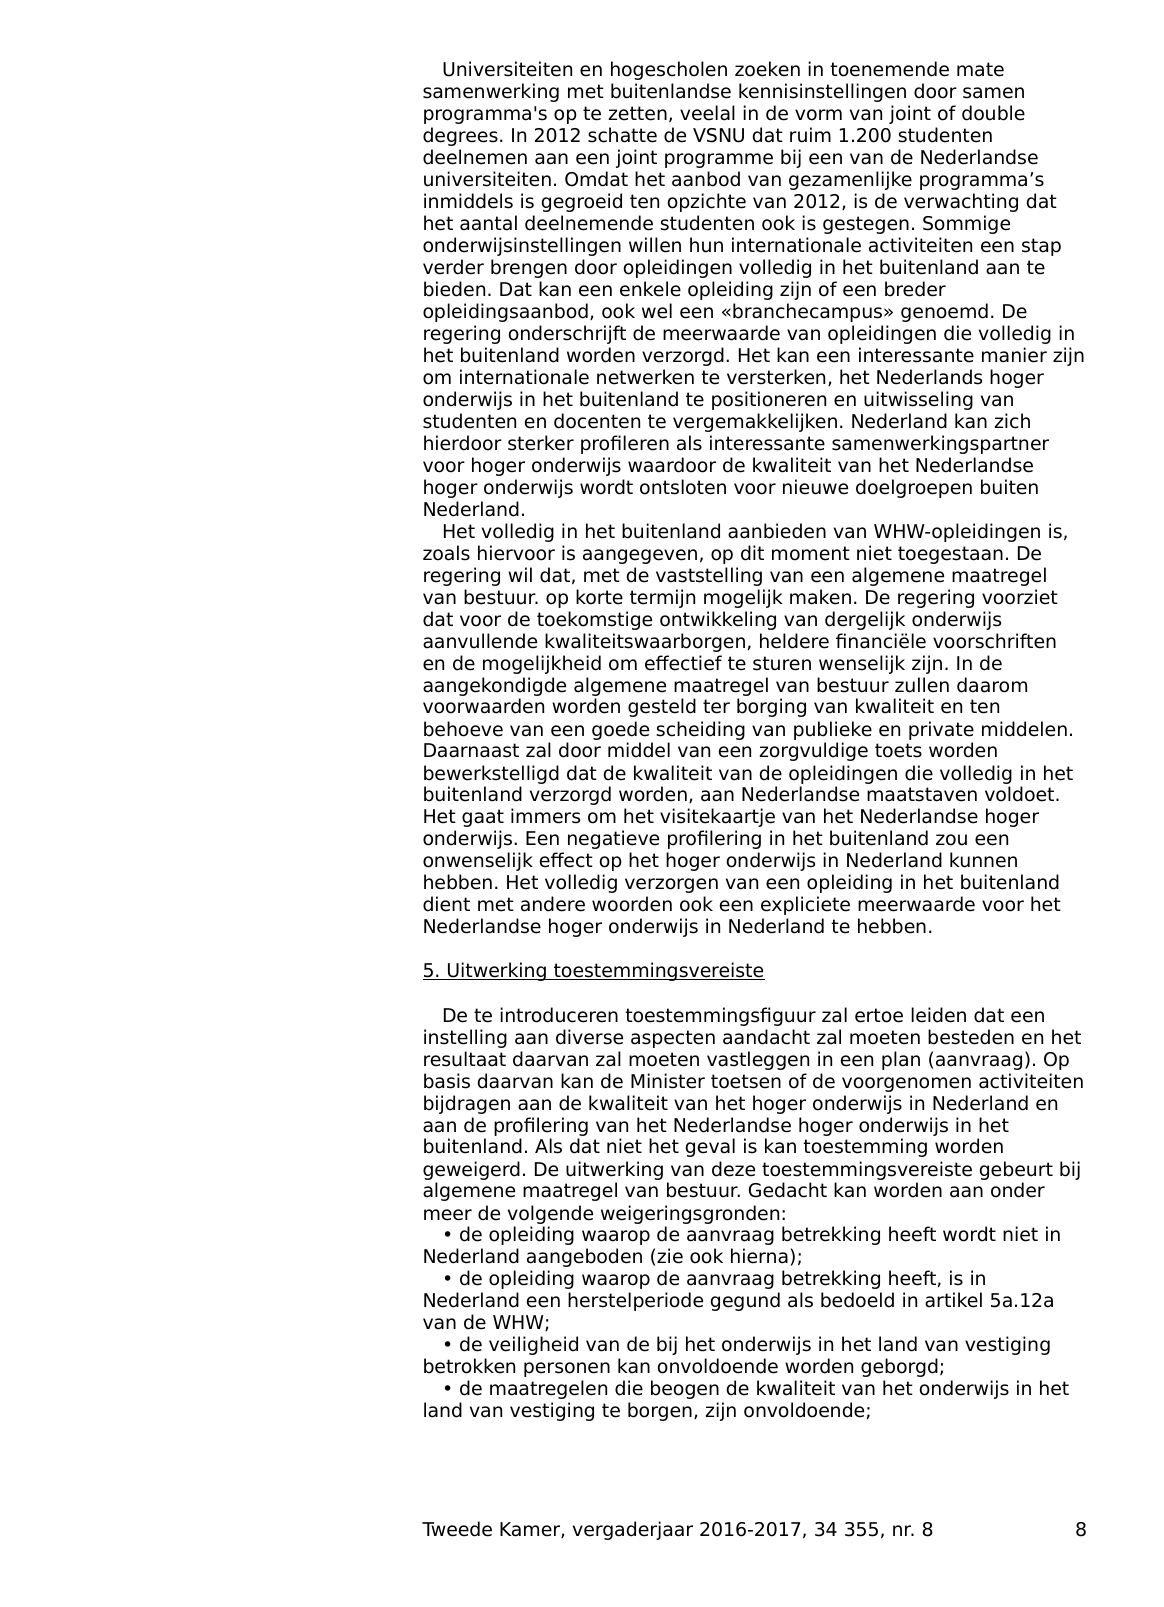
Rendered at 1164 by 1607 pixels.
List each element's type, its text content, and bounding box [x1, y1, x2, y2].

text Het volledig in het buitenland aanbieden van WHW-opleidingen is, zoals hiervoor is aangegeven, op dit moment niet toegestaan. De regering wil dat, met de vaststelling van een algemene maatregel van bestuur. op korte termijn mogelijk maken. De regering voorziet dat voor de toekomstige ontwikkeling van dergelijk onderwijs aanvullende kwaliteitswaarborgen, heldere financiële voorschriften en de mogelijkheid om effectief te sturen wenselijk zijn. In de aangekondigde algemene maatregel van bestuur zullen daarom voorwaarden worden gesteld ter borging van kwaliteit en ten behoeve van een goede scheiding van publieke en private middelen. Daarnaast zal door middel van een zorgvuldige toets worden bewerkstelligd dat de kwaliteit van de opleidingen die volledig in het buitenland verzorgd worden, aan Nederlandse maatstaven voldoet. Het gaat immers om het visitekaartje van het Nederlandse hoger onderwijs. Een negatieve profilering in het buitenland zou een onwenselijk effect op het hoger onderwijs in Nederland kunnen hebben. Het volledig verzorgen van een opleiding in het buitenland dient met andere woorden ook een expliciete meerwaarde voor het Nederlandse hoger onderwijs in Nederland te hebben. [422, 521, 1087, 938]
text • de maatregelen die beogen de kwaliteit van het onderwijs in het land van vestiging te borgen, zijn onvoldoende; [422, 1378, 1087, 1422]
text • de veiligheid van de bij het onderwijs in het land van vestiging betrokken personen kan onvoldoende worden geborgd; [422, 1334, 1087, 1378]
subtitle 5. Uitwerking toestemmingsvereiste [422, 960, 1087, 982]
text • de opleiding waarop de aanvraag betrekking heeft wordt niet in Nederland aangeboden (zie ook hierna); [422, 1224, 1087, 1268]
text De te introduceren toestemmingsfiguur zal ertoe leiden dat een instelling aan diverse aspecten aandacht zal moeten besteden en het resultaat daarvan zal moeten vastleggen in een plan (aanvraag). Op basis daarvan kan de Minister toetsen of de voorgenomen activiteiten bijdragen aan de kwaliteit van het hoger onderwijs in Nederland en aan de profilering van het Nederlandse hoger onderwijs in het buitenland. Als dat niet het geval is kan toestemming worden geweigerd. De uitwerking van deze toestemmingsvereiste gebeurt bij algemene maatregel van bestuur. Gedacht kan worden aan onder meer de volgende weigeringsgronden: [422, 1004, 1087, 1224]
text Universiteiten en hogescholen zoeken in toenemende mate samenwerking met buitenlandse kennisinstellingen door samen programma's op te zetten, veelal in de vorm van joint of double degrees. In 2012 schatte de VSNU dat ruim 1.200 studenten deelnemen aan een joint programme bij een van de Nederlandse universiteiten. Omdat het aanbod van gezamenlijke programma’s inmiddels is gegroeid ten opzichte van 2012, is de verwachting dat het aantal deelnemende studenten ook is gestegen. Sommige onderwijsinstellingen willen hun internationale activiteiten een stap verder brengen door opleidingen volledig in het buitenland aan te bieden. Dat kan een enkele opleiding zijn of een breder opleidingsaanbod, ook wel een «branchecampus» genoemd. De regering onderschrijft de meerwaarde van opleidingen die volledig in het buitenland worden verzorgd. Het kan een interessante manier zijn om internationale netwerken te versterken, het Nederlands hoger onderwijs in het buitenland te positioneren en uitwisseling van studenten en docenten te vergemakkelijken. Nederland kan zich hierdoor sterker profileren als interessante samenwerkingspartner voor hoger onderwijs waardoor de kwaliteit van het Nederlandse hoger onderwijs wordt ontsloten voor nieuwe doelgroepen buiten Nederland. [422, 59, 1087, 521]
text • de opleiding waarop de aanvraag betrekking heeft, is in Nederland een herstelperiode gegund als bedoeld in artikel 5a.12a van de WHW; [422, 1268, 1087, 1334]
